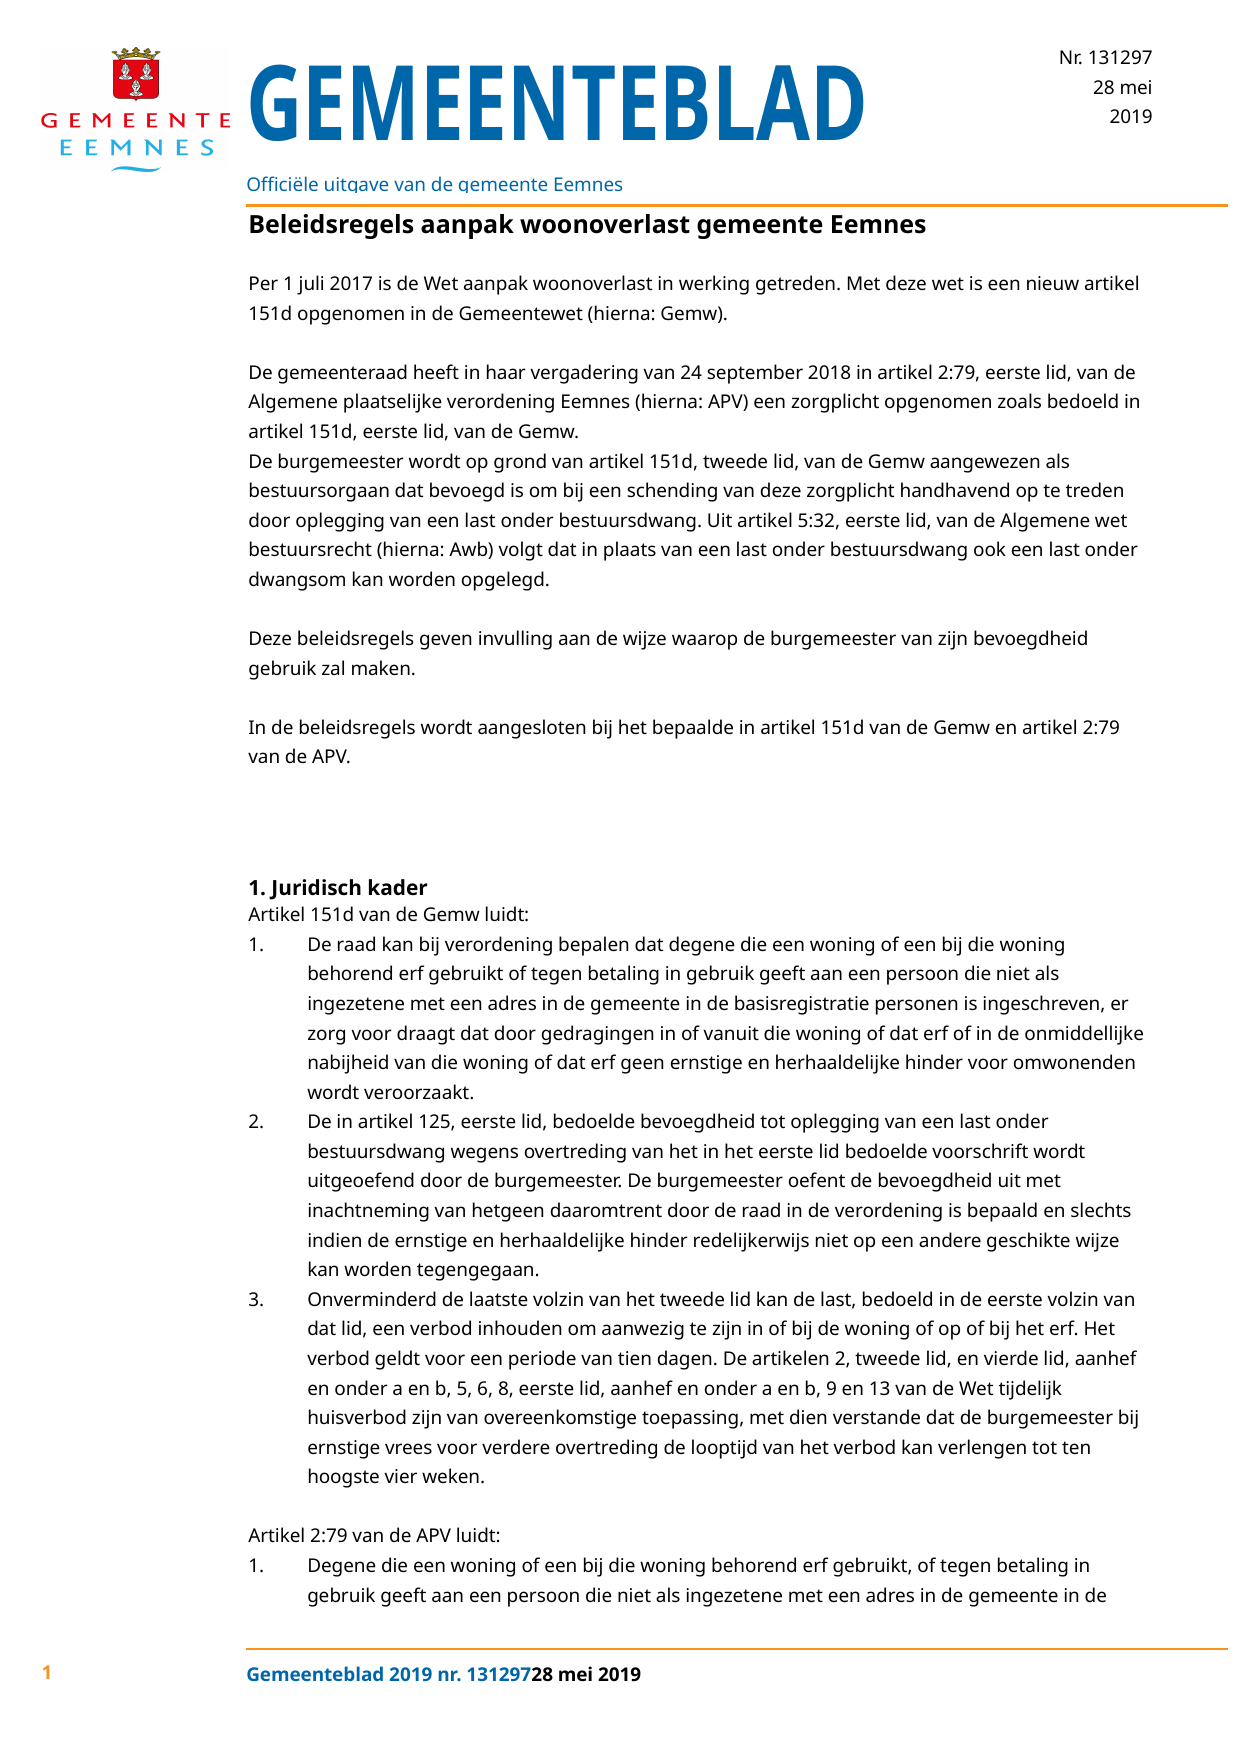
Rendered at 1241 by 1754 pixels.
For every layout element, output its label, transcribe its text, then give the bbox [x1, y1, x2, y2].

text Artikel 151d van de Gemw luidt: [248, 901, 1152, 927]
list De in artikel 125, eerste lid, bedoelde bevoegdheid tot oplegging van een last onder bestuursdwang wegens overtreding van het in het eerste lid bedoelde voorschrift wordt uitgeoefend door de burgemeester. De burgemeester oefent de bevoegdheid uit met inachtneming van hetgeen daaromtrent door de raad in de verordening is bepaald en slechts indien de ernstige en herhaaldelijke hinder redelijkerwijs niet op een andere geschikte wijze kan worden tegengegaan. [248, 1108, 1152, 1282]
text Beleidsregels aanpak woonoverlast gemeente Eemnes [248, 207, 1152, 241]
list Onverminderd de laatste volzin van het tweede lid kan de last, bedoeld in de eerste volzin van dat lid, een verbod inhouden om aanwezig te zijn in of bij de woning of op of bij het erf. Het verbod geldt voor een periode van tien dagen. De artikelen 2, tweede lid, en vierde lid, aanhef en onder a en b, 5, 6, 8, eerste lid, aanhef en onder a en b, 9 en 13 van de Wet tijdelijk huisverbod zijn van overeenkomstige toepassing, met dien verstande dat de burgemeester bij ernstige vrees voor verdere overtreding de looptijd van het verbod kan verlengen tot ten hoogste vier weken. [248, 1286, 1152, 1489]
picture [41, 47, 231, 172]
text De burgemeester wordt op grond van artikel 151d, tweede lid, van de Gemw aangewezen als bestuursorgaan dat bevoegd is om bij een schending van deze zorgplicht handhavend op te treden door oplegging van een last onder bestuursdwang. Uit artikel 5:32, eerste lid, van de Algemene wet bestuursrecht (hierna: Awb) volgt dat in plaats van een last onder bestuursdwang ook een last onder dwangsom kan worden opgelegd. [248, 448, 1152, 592]
text In de beleidsregels wordt aangesloten bij het bepaalde in artikel 151d van de Gemw en artikel 2:79 van de APV. [248, 714, 1152, 769]
text 1. Juridisch kader [248, 873, 1152, 901]
text Deze beleidsregels geven invulling aan de wijze waarop de burgemeester van zijn bevoegdheid gebruik zal maken. [248, 625, 1152, 681]
list Degene die een woning of een bij die woning behorend erf gebruikt, of tegen betaling in gebruik geeft aan een persoon die niet als ingezetene met een adres in de gemeente in de [248, 1552, 1152, 1607]
text De gemeenteraad heeft in haar vergadering van 24 september 2018 in artikel 2:79, eerste lid, van de Algemene plaatselijke verordening Eemnes (hierna: APV) een zorgplicht opgenomen zoals bedoeld in artikel 151d, eerste lid, van de Gemw. [248, 359, 1152, 444]
text Artikel 2:79 van de APV luidt: [248, 1523, 1152, 1548]
text Per 1 juli 2017 is de Wet aanpak woonoverlast in werking getreden. Met deze wet is een nieuw artikel 151d opgenomen in de Gemeentewet (hierna: Gemw). [248, 270, 1152, 326]
list De raad kan bij verordening bepalen dat degene die een woning of een bij die woning behorend erf gebruikt of tegen betaling in gebruik geeft aan een persoon die niet als ingezetene met een adres in de gemeente in de basisregistratie personen is ingeschreven, er zorg voor draagt dat door gedragingen in of vanuit die woning of dat erf of in de onmiddellijke nabijheid van die woning of dat erf geen ernstige en herhaaldelijke hinder voor omwonenden wordt veroorzaakt. [248, 931, 1152, 1104]
